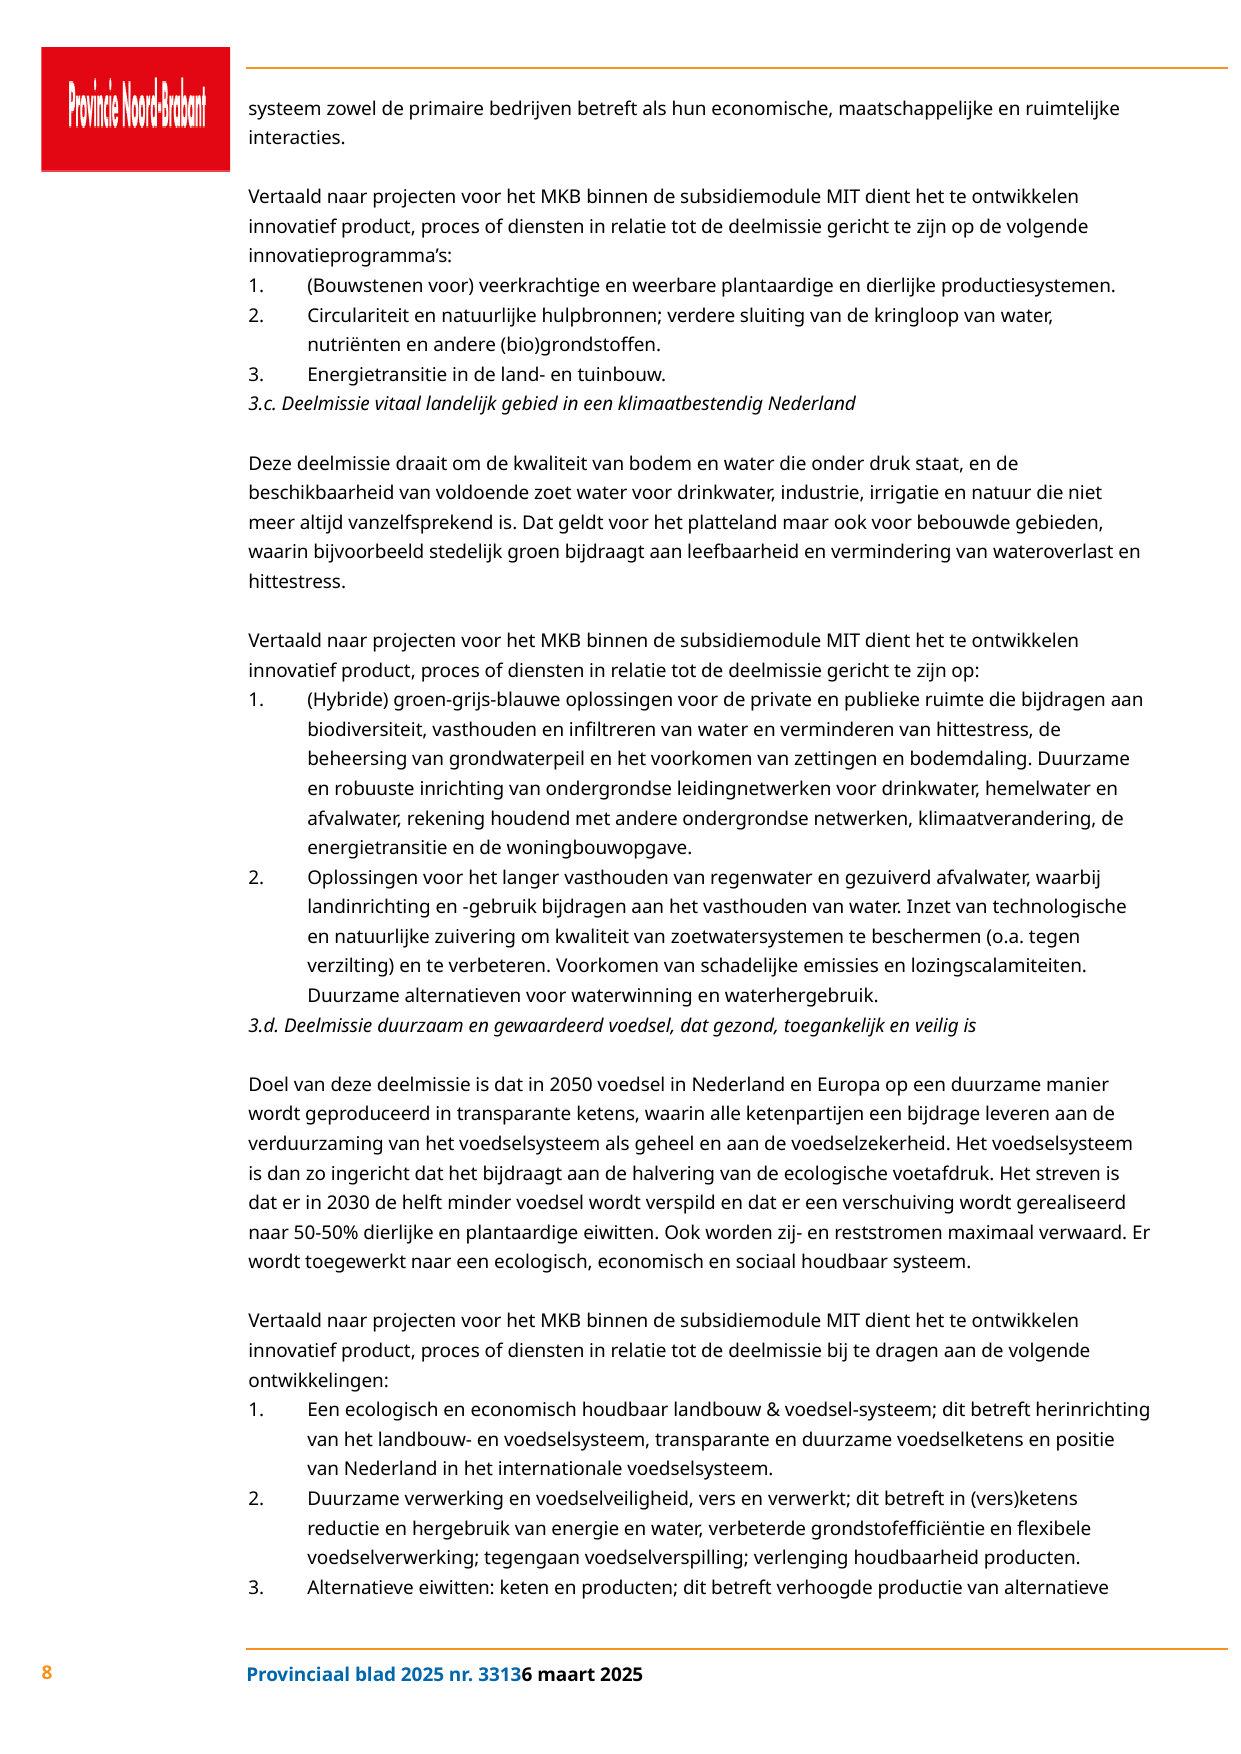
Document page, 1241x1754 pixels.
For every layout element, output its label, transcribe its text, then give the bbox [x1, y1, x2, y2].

list Alternatieve eiwitten: keten en producten; dit betreft verhoogde productie van alternatieve [248, 1574, 1152, 1600]
list Duurzame verwerking en voedselveiligheid, vers en verwerkt; dit betreft in (vers)ketens reductie en hergebruik van energie en water, verbeterde grondstofefficiëntie en flexibele voedselverwerking; tegengaan voedselverspilling; verlenging houdbaarheid producten. [248, 1485, 1152, 1570]
list Een ecologisch en economisch houdbaar landbouw & voedsel-systeem; dit betreft herinrichting van het landbouw- en voedselsysteem, transparante en duurzame voedselketens en positie van Nederland in het internationale voedselsysteem. [248, 1396, 1152, 1481]
text Doel van deze deelmissie is dat in 2050 voedsel in Nederland en Europa op een duurzame manier wordt geproduceerd in transparante ketens, waarin alle ketenpartijen een bijdrage leveren aan de verduurzaming van het voedselsysteem als geheel en aan de voedselzekerheid. Het voedselsysteem is dan zo ingericht dat het bijdraagt aan de halvering van de ecologische voetafdruk. Het streven is dat er in 2030 de helft minder voedsel wordt verspild en dat er een verschuiving wordt gerealiseerd naar 50-50% dierlijke en plantaardige eiwitten. Ook worden zij- en reststromen maximaal verwaard. Er wordt toegewerkt naar een ecologisch, economisch en sociaal houdbaar systeem. [248, 1071, 1152, 1274]
text Vertaald naar projecten voor het MKB binnen de subsidiemodule MIT dient het te ontwikkelen innovatief product, proces of diensten in relatie tot de deelmissie gericht te zijn op de volgende innovatieprogramma’s: [248, 183, 1152, 268]
text Vertaald naar projecten voor het MKB binnen de subsidiemodule MIT dient het te ontwikkelen innovatief product, proces of diensten in relatie tot de deelmissie gericht te zijn op: [248, 627, 1152, 683]
list Circulariteit en natuurlijke hulpbronnen; verdere sluiting van de kringloop van water, nutriënten en andere (bio)grondstoffen. [248, 302, 1152, 357]
list Energietransitie in de land- en tuinbouw. [248, 361, 1152, 387]
list (Bouwstenen voor) veerkrachtige en weerbare plantaardige en dierlijke productiesystemen. [248, 272, 1152, 298]
picture [41, 47, 231, 172]
text Vertaald naar projecten voor het MKB binnen de subsidiemodule MIT dient het te ontwikkelen innovatief product, proces of diensten in relatie tot de deelmissie bij te dragen aan de volgende ontwikkelingen: [248, 1308, 1152, 1393]
text Deze deelmissie draait om de kwaliteit van bodem en water die onder druk staat, en de beschikbaarheid van voldoende zoet water voor drinkwater, industrie, irrigatie en natuur die niet meer altijd vanzelfsprekend is. Dat geldt voor het platteland maar ook voor bebouwde gebieden, waarin bijvoorbeeld stedelijk groen bijdraagt aan leefbaarheid en vermindering van wateroverlast en hittestress. [248, 450, 1152, 594]
text systeem zowel de primaire bedrijven betreft als hun economische, maatschappelijke en ruimtelijke interacties. [248, 95, 1152, 150]
list (Hybride) groen-grijs-blauwe oplossingen voor de private en publieke ruimte die bijdragen aan biodiversiteit, vasthouden en infiltreren van water en verminderen van hittestress, de beheersing van grondwaterpeil en het voorkomen van zettingen en bodemdaling. Duurzame en robuuste inrichting van ondergrondse leidingnetwerken voor drinkwater, hemelwater en afvalwater, rekening houdend met andere ondergrondse netwerken, klimaatverandering, de energietransitie en de woningbouwopgave. [248, 686, 1152, 860]
text 3.d. Deelmissie duurzaam en gewaardeerd voedsel, dat gezond, toegankelijk en veilig is [248, 1012, 1152, 1038]
list Oplossingen voor het langer vasthouden van regenwater en gezuiverd afvalwater, waarbij landinrichting en -gebruik bijdragen aan het vasthouden van water. Inzet van technologische en natuurlijke zuivering om kwaliteit van zoetwatersystemen te beschermen (o.a. tegen verzilting) en te verbeteren. Voorkomen van schadelijke emissies en lozingscalamiteiten. Duurzame alternatieven voor waterwinning en waterhergebruik. [248, 864, 1152, 1008]
text 3.c. Deelmissie vitaal landelijk gebied in een klimaatbestendig Nederland [248, 391, 1152, 416]
